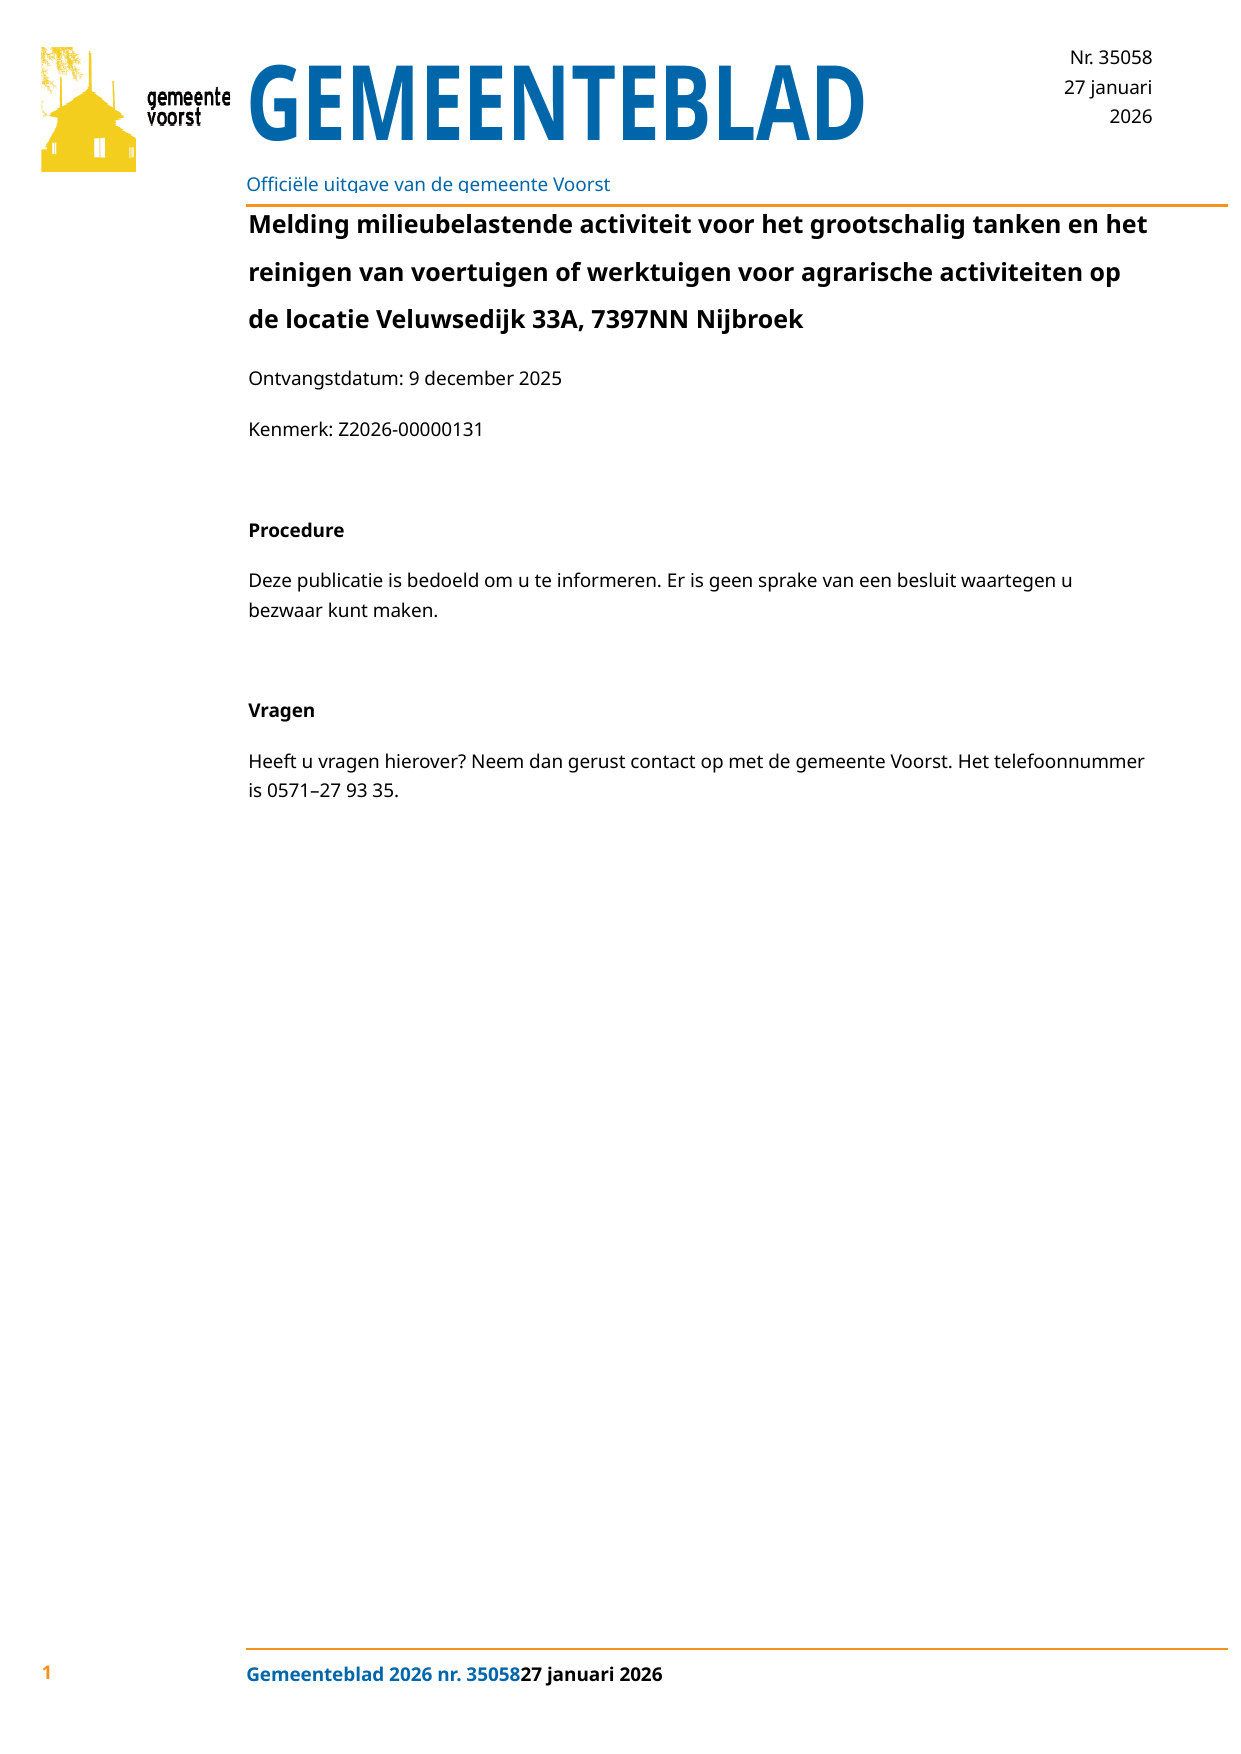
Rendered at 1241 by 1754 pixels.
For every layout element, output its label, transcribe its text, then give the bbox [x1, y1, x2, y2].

text Ontvangstdatum: 9 december 2025 [248, 366, 1152, 391]
text Melding milieubelastende activiteit voor het grootschalig tanken en het reinigen van voertuigen of werktuigen voor agrarische activiteiten op de locatie Veluwsedijk 33A, 7397NN Nijbroek [248, 207, 1152, 336]
picture [41, 47, 231, 172]
text Vragen [248, 698, 1152, 723]
text Heeft u vragen hierover? Neem dan gerust contact op met de gemeente Voorst. Het telefoonnummer is 0571–27 93 35. [248, 748, 1152, 803]
text Kenmerk: Z2026-00000131 [248, 416, 1152, 442]
text Deze publicatie is bedoeld om u te informeren. Er is geen sprake van een besluit waartegen u bezwaar kunt maken. [248, 567, 1152, 622]
text Procedure [248, 517, 1152, 542]
